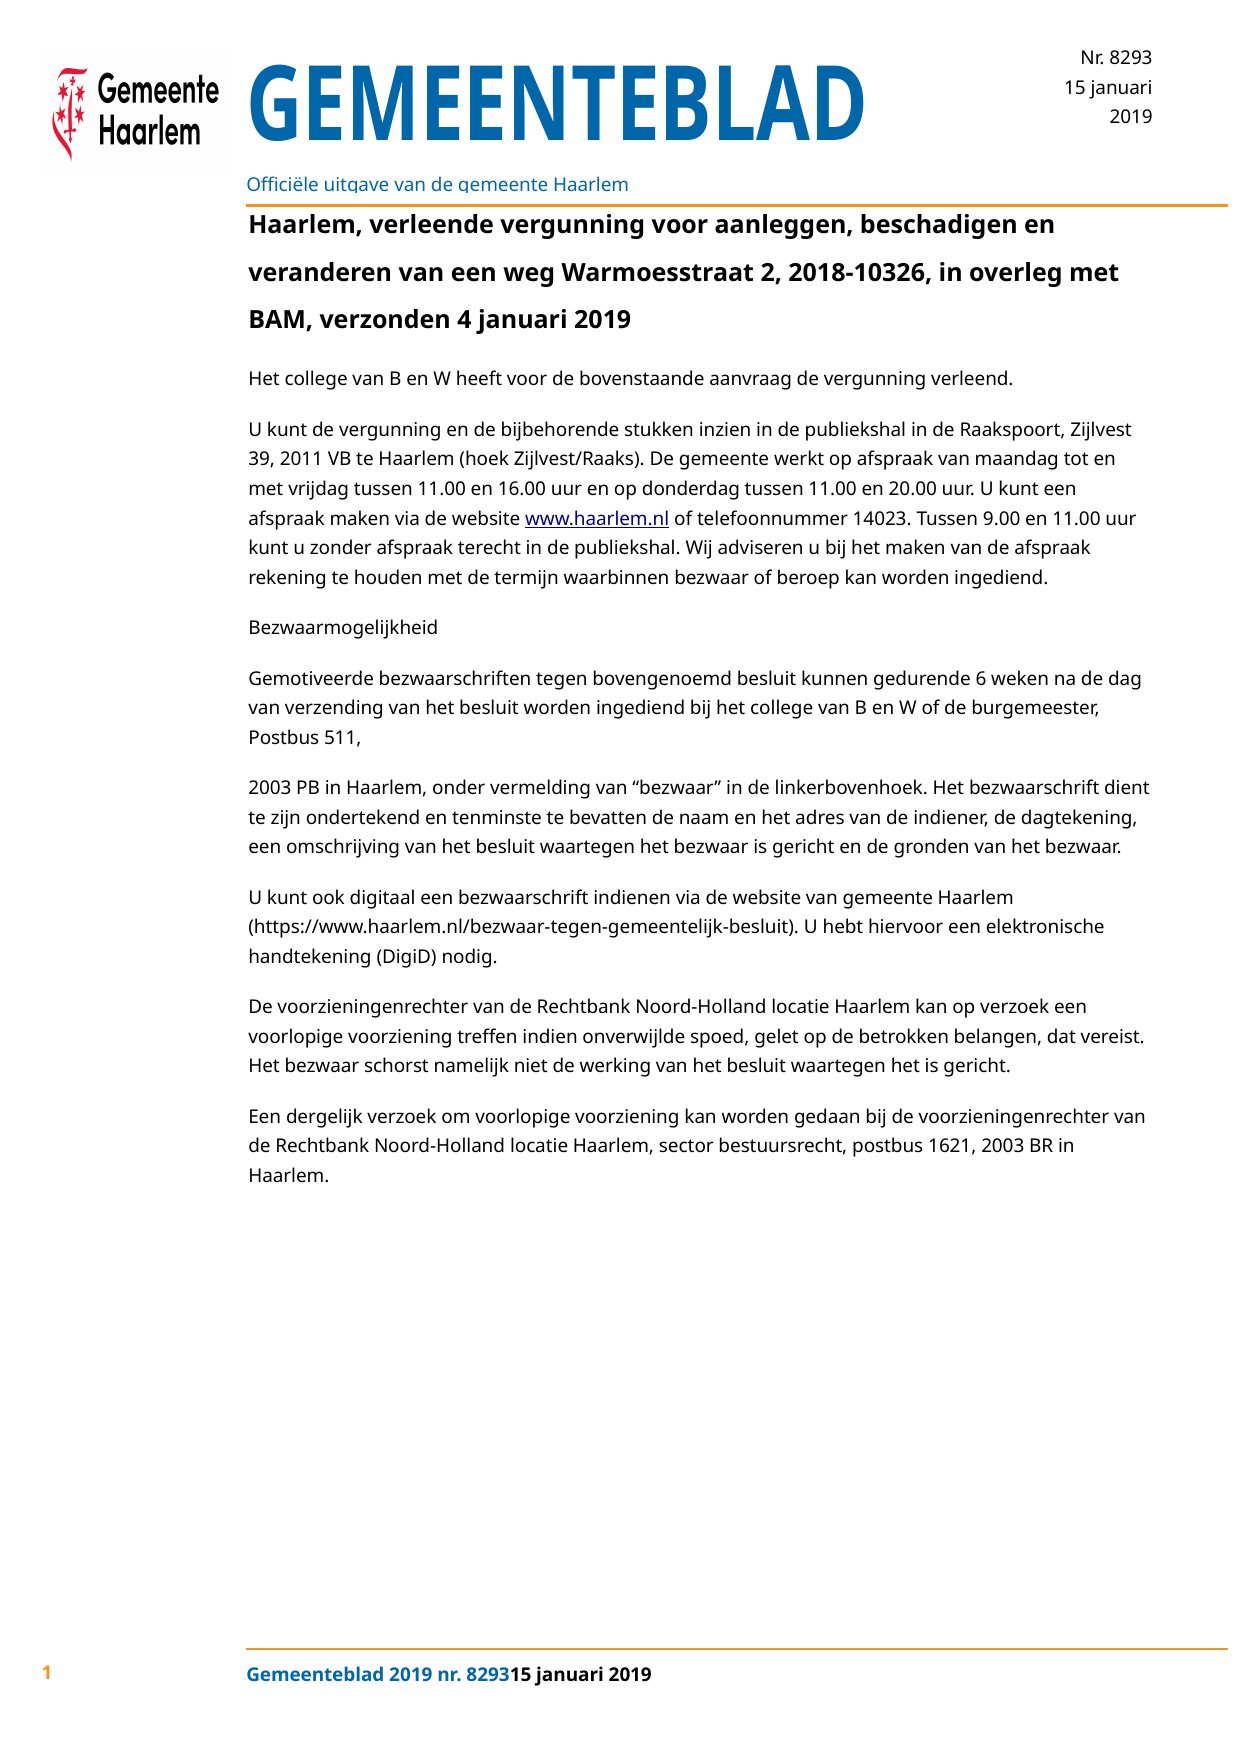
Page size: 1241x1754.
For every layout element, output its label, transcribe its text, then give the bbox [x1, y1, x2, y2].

text Het college van B en W heeft voor de bovenstaande aanvraag de vergunning verleend. [248, 366, 1152, 391]
text 2003 PB in Haarlem, onder vermelding van “bezwaar” in de linkerbovenhoek. Het bezwaarschrift dient te zijn ondertekend en tenminste te bevatten de naam en het adres van de indiener, de dagtekening, een omschrijving van het besluit waartegen het bezwaar is gericht en de gronden van het bezwaar. [248, 774, 1152, 859]
text Gemotiveerde bezwaarschriften tegen bovengenoemd besluit kunnen gedurende 6 weken na de dag van verzending van het besluit worden ingediend bij het college van B en W of de burgemeester, Postbus 511, [248, 665, 1152, 749]
text Bezwaarmogelijkheid [248, 614, 1152, 640]
text U kunt de vergunning en de bijbehorende stukken inzien in de publiekshal in de Raakspoort, Zijlvest 39, 2011 VB te Haarlem (hoek Zijlvest/Raaks). De gemeente werkt op afspraak van maandag tot en met vrijdag tussen 11.00 en 16.00 uur en op donderdag tussen 11.00 en 20.00 uur. U kunt een afspraak maken via de website www.haarlem.nl of telefoonnummer 14023. Tussen 9.00 en 11.00 uur kunt u zonder afspraak terecht in de publiekshal. Wij adviseren u bij het maken van de afspraak rekening te houden met de termijn waarbinnen bezwaar of beroep kan worden ingediend. [248, 416, 1152, 589]
text Een dergelijk verzoek om voorlopige voorziening kan worden gedaan bij de voorzieningenrechter van de Rechtbank Noord-Holland locatie Haarlem, sector bestuursrecht, postbus 1621, 2003 BR in Haarlem. [248, 1103, 1152, 1188]
text De voorzieningenrechter van de Rechtbank Noord-Holland locatie Haarlem kan op verzoek een voorlopige voorziening treffen indien onverwijlde spoed, gelet op de betrokken belangen, dat vereist. Het bezwaar schorst namelijk niet de werking van het besluit waartegen het is gericht. [248, 993, 1152, 1078]
text U kunt ook digitaal een bezwaarschrift indienen via de website van gemeente Haarlem (https://www.haarlem.nl/bezwaar-tegen-gemeentelijk-besluit). U hebt hiervoor een elektronische handtekening (DigiD) nodig. [248, 884, 1152, 969]
text Haarlem, verleende vergunning voor aanleggen, beschadigen en veranderen van een weg Warmoesstraat 2, 2018-10326, in overleg met BAM, verzonden 4 januari 2019 [248, 207, 1152, 336]
picture [41, 47, 231, 172]
